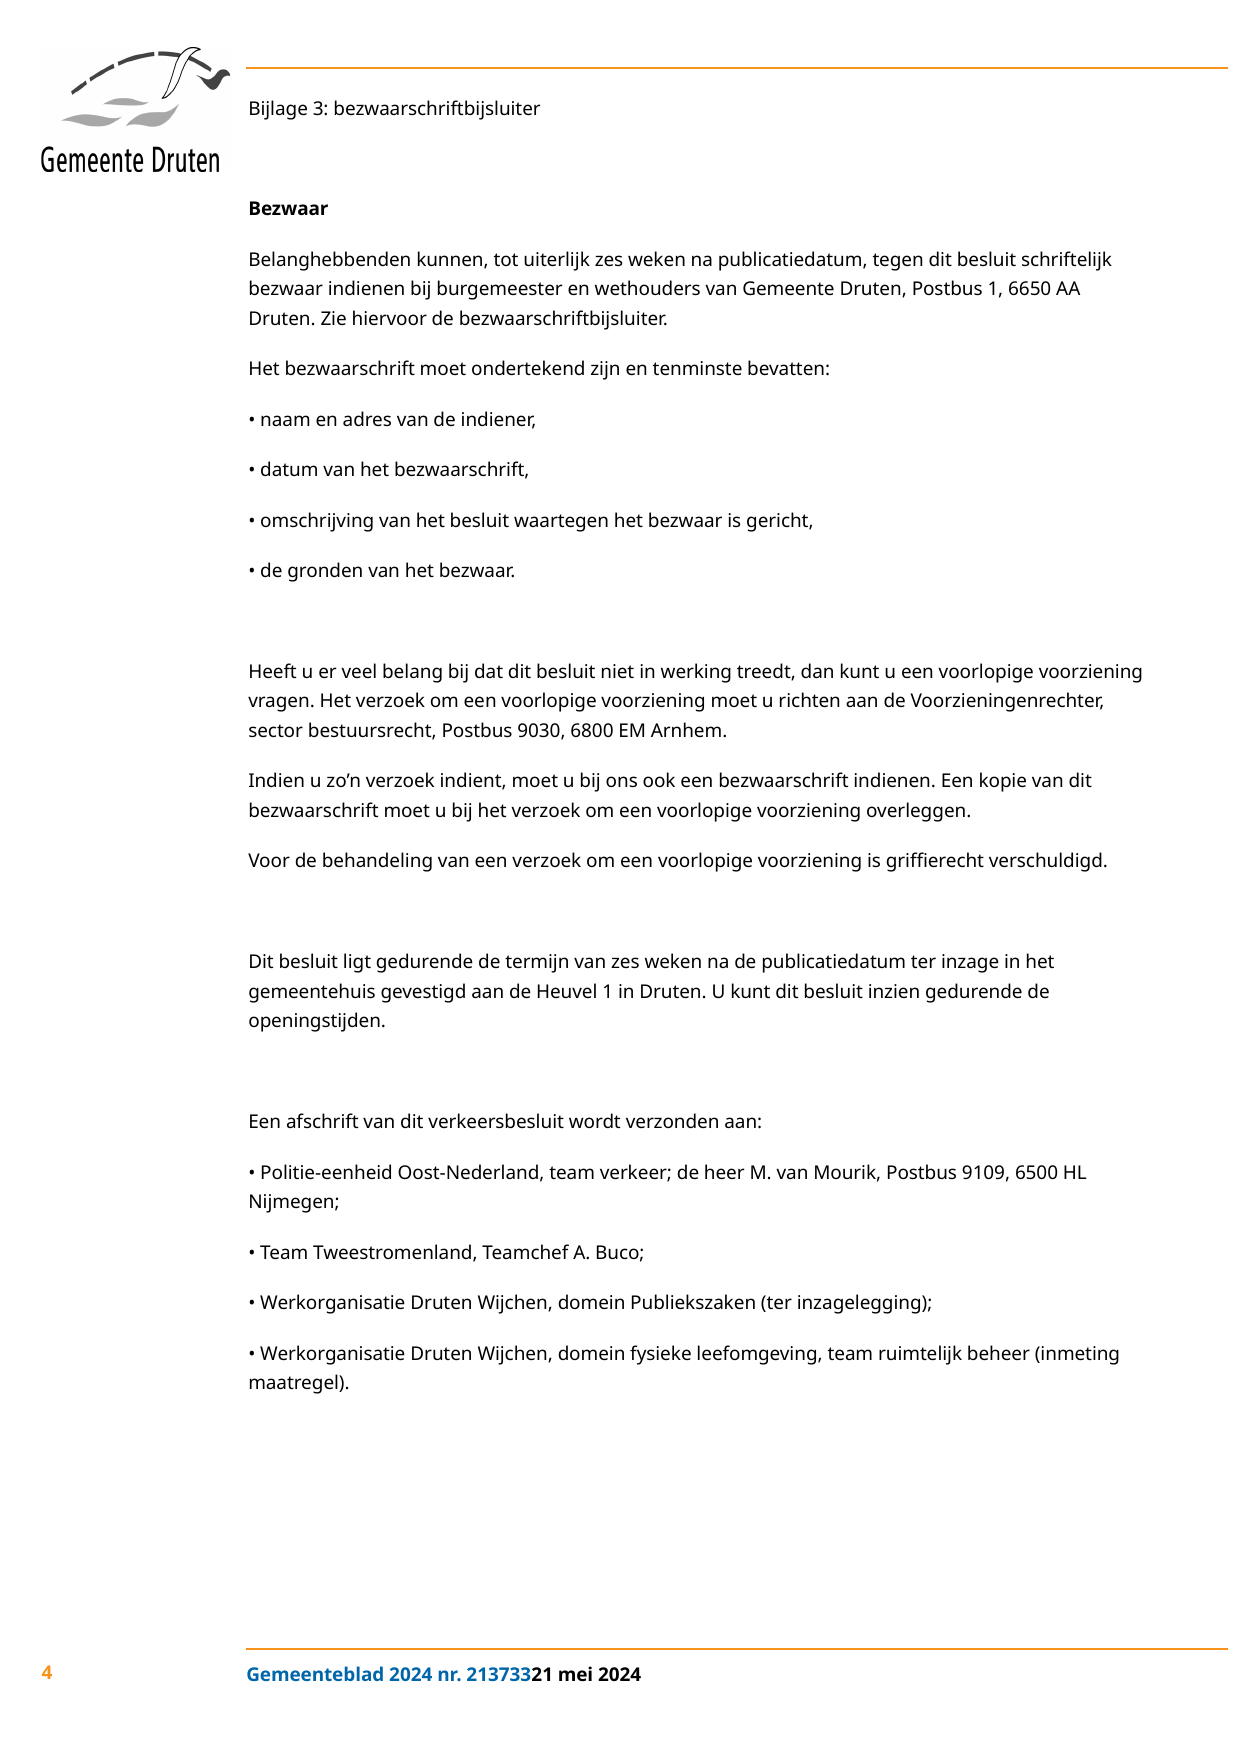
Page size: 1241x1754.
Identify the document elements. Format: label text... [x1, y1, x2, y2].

text • de gronden van het bezwaar. [248, 557, 1152, 583]
text Voor de behandeling van een verzoek om een voorlopige voorziening is griffierecht verschuldigd. [248, 848, 1152, 873]
text Dit besluit ligt gedurende de termijn van zes weken na de publicatiedatum ter inzage in het gemeentehuis gevestigd aan de Heuvel 1 in Druten. U kunt dit besluit inzien gedurende de openingstijden. [248, 948, 1152, 1033]
text Het bezwaarschrift moet ondertekend zijn en tenminste bevatten: [248, 356, 1152, 381]
text • naam en adres van de indiener, [248, 406, 1152, 432]
text • datum van het bezwaarschrift, [248, 456, 1152, 482]
text Belanghebbenden kunnen, tot uiterlijk zes weken na publicatiedatum, tegen dit besluit schriftelijk bezwaar indienen bij burgemeester en wethouders van Gemeente Druten, Postbus 1, 6650 AA Druten. Zie hiervoor de bezwaarschriftbijsluiter. [248, 246, 1152, 331]
text • omschrijving van het besluit waartegen het bezwaar is gericht, [248, 507, 1152, 533]
text Heeft u er veel belang bij dat dit besluit niet in werking treedt, dan kunt u een voorlopige voorziening vragen. Het verzoek om een voorlopige voorziening moet u richten aan de Voorzieningenrechter, sector bestuursrecht, Postbus 9030, 6800 EM Arnhem. [248, 658, 1152, 743]
picture [41, 47, 231, 172]
text Bijlage 3: bezwaarschriftbijsluiter [248, 95, 1152, 121]
text Indien u zo’n verzoek indient, moet u bij ons ook een bezwaarschrift indienen. Een kopie van dit bezwaarschrift moet u bij het verzoek om een voorlopige voorziening overleggen. [248, 768, 1152, 823]
text • Team Tweestromenland, Teamchef A. Buco; [248, 1239, 1152, 1265]
text Bezwaar [248, 196, 1152, 221]
text • Werkorganisatie Druten Wijchen, domein Publiekszaken (ter inzagelegging); [248, 1289, 1152, 1315]
text Een afschrift van dit verkeersbesluit wordt verzonden aan: [248, 1108, 1152, 1134]
text • Politie-eenheid Oost-Nederland, team verkeer; de heer M. van Mourik, Postbus 9109, 6500 HL Nijmegen; [248, 1159, 1152, 1214]
text • Werkorganisatie Druten Wijchen, domein fysieke leefomgeving, team ruimtelijk beheer (inmeting maatregel). [248, 1340, 1152, 1395]
